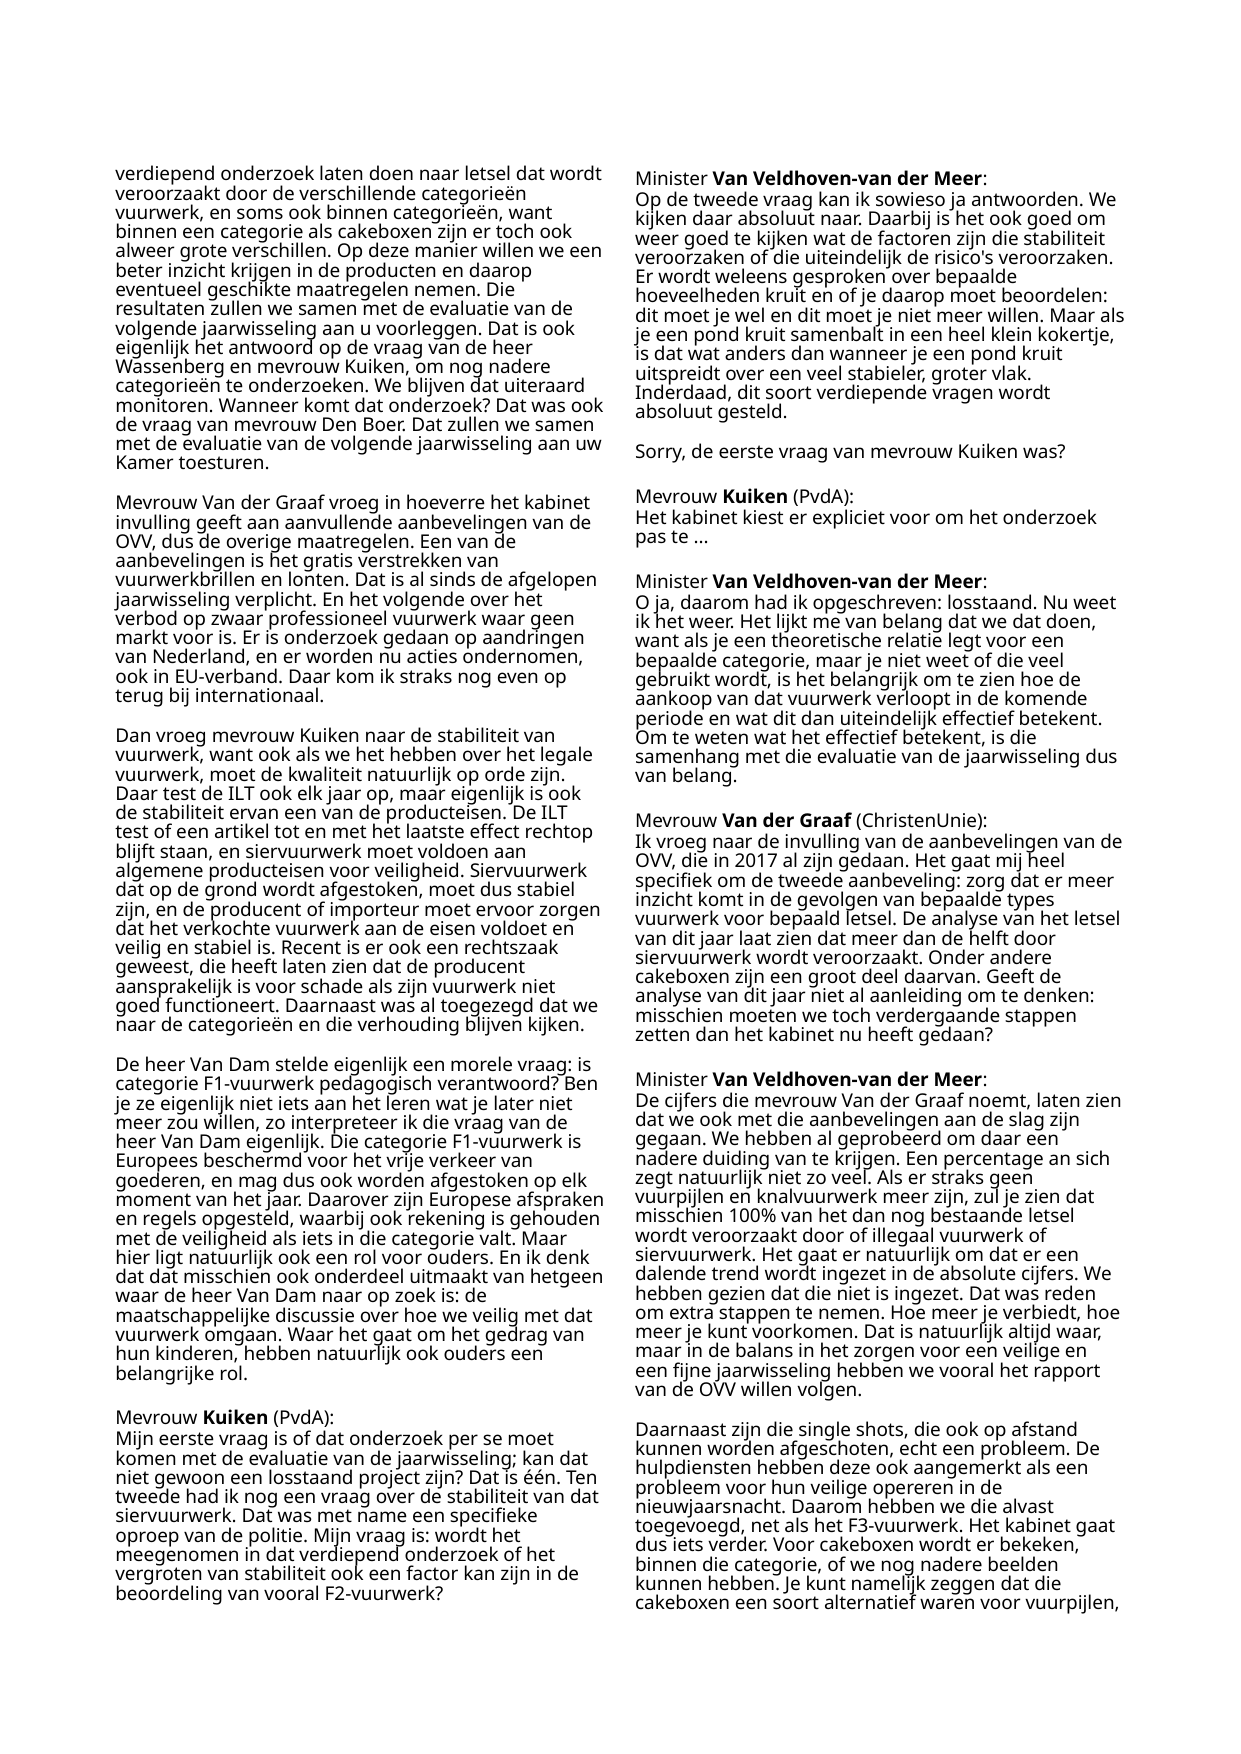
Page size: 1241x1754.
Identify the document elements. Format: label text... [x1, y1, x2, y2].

text Dan vroeg mevrouw Kuiken naar de stabiliteit van vuurwerk, want ook als we het hebben over het legale vuurwerk, moet de kwaliteit natuurlijk op orde zijn. Daar test de ILT ook elk jaar op, maar eigenlijk is ook de stabiliteit ervan een van de producteisen. De ILT test of een artikel tot en met het laatste effect rechtop blijft staan, en siervuurwerk moet voldoen aan algemene producteisen voor veiligheid. Siervuurwerk dat op de grond wordt afgestoken, moet dus stabiel zijn, en de producent of importeur moet ervoor zorgen dat het verkochte vuurwerk aan de eisen voldoet en veilig en stabiel is. Recent is er ook een rechtszaak geweest, die heeft laten zien dat de producent aansprakelijk is voor schade als zijn vuurwerk niet goed functioneert. Daarnaast was al toegezegd dat we naar de categorieën en die verhouding blijven kijken. [115, 727, 605, 1035]
text Minister Van Veldhoven-van der Meer: [635, 568, 1125, 594]
text De heer Van Dam stelde eigenlijk een morele vraag: is categorie F1-vuurwerk pedagogisch verantwoord? Ben je ze eigenlijk niet iets aan het leren wat je later niet meer zou willen, zo interpreteer ik die vraag van de heer Van Dam eigenlijk. Die categorie F1-vuurwerk is Europees beschermd voor het vrije verkeer van goederen, en mag dus ook worden afgestoken op elk moment van het jaar. Daarover zijn Europese afspraken en regels opgesteld, waarbij ook rekening is gehouden met de veiligheid als iets in die categorie valt. Maar hier ligt natuurlijk ook een rol voor ouders. En ik denk dat dat misschien ook onderdeel uitmaakt van hetgeen waar de heer Van Dam naar op zoek is: de maatschappelijke discussie over hoe we veilig met dat vuurwerk omgaan. Waar het gaat om het gedrag van hun kinderen, hebben natuurlijk ook ouders een belangrijke rol. [115, 1056, 605, 1384]
text Sorry, de eerste vraag van mevrouw Kuiken was? [635, 443, 1125, 462]
text Mevrouw Van der Graaf (ChristenUnie): [635, 807, 1125, 833]
text Mevrouw Kuiken (PvdA): [635, 483, 1125, 509]
text Daarnaast zijn die single shots, die ook op afstand kunnen worden afgeschoten, echt een probleem. De hulpdiensten hebben deze ook aangemerkt als een probleem voor hun veilige opereren in de nieuwjaarsnacht. Daarom hebben we die alvast toegevoegd, net als het F3-vuurwerk. Het kabinet gaat dus iets verder. Voor cakeboxen wordt er bekeken, binnen die categorie, of we nog nadere beelden kunnen hebben. Je kunt namelijk zeggen dat die cakeboxen een soort alternatief waren voor vuurpijlen, [635, 1421, 1125, 1613]
text Minister Van Veldhoven-van der Meer: [635, 1066, 1125, 1092]
text Mijn eerste vraag is of dat onderzoek per se moet komen met de evaluatie van de jaarwisseling; kan dat niet gewoon een losstaand project zijn? Dat is één. Ten tweede had ik nog een vraag over de stabiliteit van dat siervuurwerk. Dat was met name een specifieke oproep van de politie. Mijn vraag is: wordt het meegenomen in dat verdiepend onderzoek of het vergroten van stabiliteit ook een factor kan zijn in de beoordeling van vooral F2-vuurwerk? [115, 1430, 605, 1604]
text De cijfers die mevrouw Van der Graaf noemt, laten zien dat we ook met die aanbevelingen aan de slag zijn gegaan. We hebben al geprobeerd om daar een nadere duiding van te krijgen. Een percentage an sich zegt natuurlijk niet zo veel. Als er straks geen vuurpijlen en knalvuurwerk meer zijn, zul je zien dat misschien 100% van het dan nog bestaande letsel wordt veroorzaakt door of illegaal vuurwerk of siervuurwerk. Het gaat er natuurlijk om dat er een dalende trend wordt ingezet in de absolute cijfers. We hebben gezien dat die niet is ingezet. Dat was reden om extra stappen te nemen. Hoe meer je verbiedt, hoe meer je kunt voorkomen. Dat is natuurlijk altijd waar, maar in de balans in het zorgen voor een veilige en een fijne jaarwisseling hebben we vooral het rapport van de OVV willen volgen. [635, 1092, 1125, 1400]
text Mevrouw Van der Graaf vroeg in hoeverre het kabinet invulling geeft aan aanvullende aanbevelingen van de OVV, dus de overige maatregelen. Een van de aanbevelingen is het gratis verstrekken van vuurwerkbrillen en lonten. Dat is al sinds de afgelopen jaarwisseling verplicht. En het volgende over het verbod op zwaar professioneel vuurwerk waar geen markt voor is. Er is onderzoek gedaan op aandringen van Nederland, en er worden nu acties ondernomen, ook in EU-verband. Daar kom ik straks nog even op terug bij internationaal. [115, 494, 605, 706]
text verdiepend onderzoek laten doen naar letsel dat wordt veroorzaakt door de verschillende categorieën vuurwerk, en soms ook binnen categorieën, want binnen een categorie als cakeboxen zijn er toch ook alweer grote verschillen. Op deze manier willen we een beter inzicht krijgen in de producten en daarop eventueel geschikte maatregelen nemen. Die resultaten zullen we samen met de evaluatie van de volgende jaarwisseling aan u voorleggen. Dat is ook eigenlijk het antwoord op de vraag van de heer Wassenberg en mevrouw Kuiken, om nog nadere categorieën te onderzoeken. We blijven dat uiteraard monitoren. Wanneer komt dat onderzoek? Dat was ook de vraag van mevrouw Den Boer. Dat zullen we samen met de evaluatie van de volgende jaarwisseling aan uw Kamer toesturen. [115, 165, 605, 474]
text Mevrouw Kuiken (PvdA): [115, 1404, 605, 1430]
text Het kabinet kiest er expliciet voor om het onderzoek pas te ... [635, 509, 1125, 547]
text Op de tweede vraag kan ik sowieso ja antwoorden. We kijken daar absoluut naar. Daarbij is het ook goed om weer goed te kijken wat de factoren zijn die stabiliteit veroorzaken of die uiteindelijk de risico's veroorzaken. Er wordt weleens gesproken over bepaalde hoeveelheden kruit en of je daarop moet beoordelen: dit moet je wel en dit moet je niet meer willen. Maar als je een pond kruit samenbalt in een heel klein kokertje, is dat wat anders dan wanneer je een pond kruit uitspreidt over een veel stabieler, groter vlak. Inderdaad, dit soort verdiepende vragen wordt absoluut gesteld. [635, 191, 1125, 422]
text O ja, daarom had ik opgeschreven: losstaand. Nu weet ik het weer. Het lijkt me van belang dat we dat doen, want als je een theoretische relatie legt voor een bepaalde categorie, maar je niet weet of die veel gebruikt wordt, is het belangrijk om te zien hoe de aankoop van dat vuurwerk verloopt in de komende periode en wat dit dan uiteindelijk effectief betekent. Om te weten wat het effectief betekent, is die samenhang met die evaluatie van de jaarwisseling dus van belang. [635, 594, 1125, 787]
text Ik vroeg naar de invulling van de aanbevelingen van de OVV, die in 2017 al zijn gedaan. Het gaat mij heel specifiek om de tweede aanbeveling: zorg dat er meer inzicht komt in de gevolgen van bepaalde types vuurwerk voor bepaald letsel. De analyse van het letsel van dit jaar laat zien dat meer dan de helft door siervuurwerk wordt veroorzaakt. Onder andere cakeboxen zijn een groot deel daarvan. Geeft de analyse van dit jaar niet al aanleiding om te denken: misschien moeten we toch verdergaande stappen zetten dan het kabinet nu heeft gedaan? [635, 833, 1125, 1045]
text Minister Van Veldhoven-van der Meer: [635, 165, 1125, 191]
